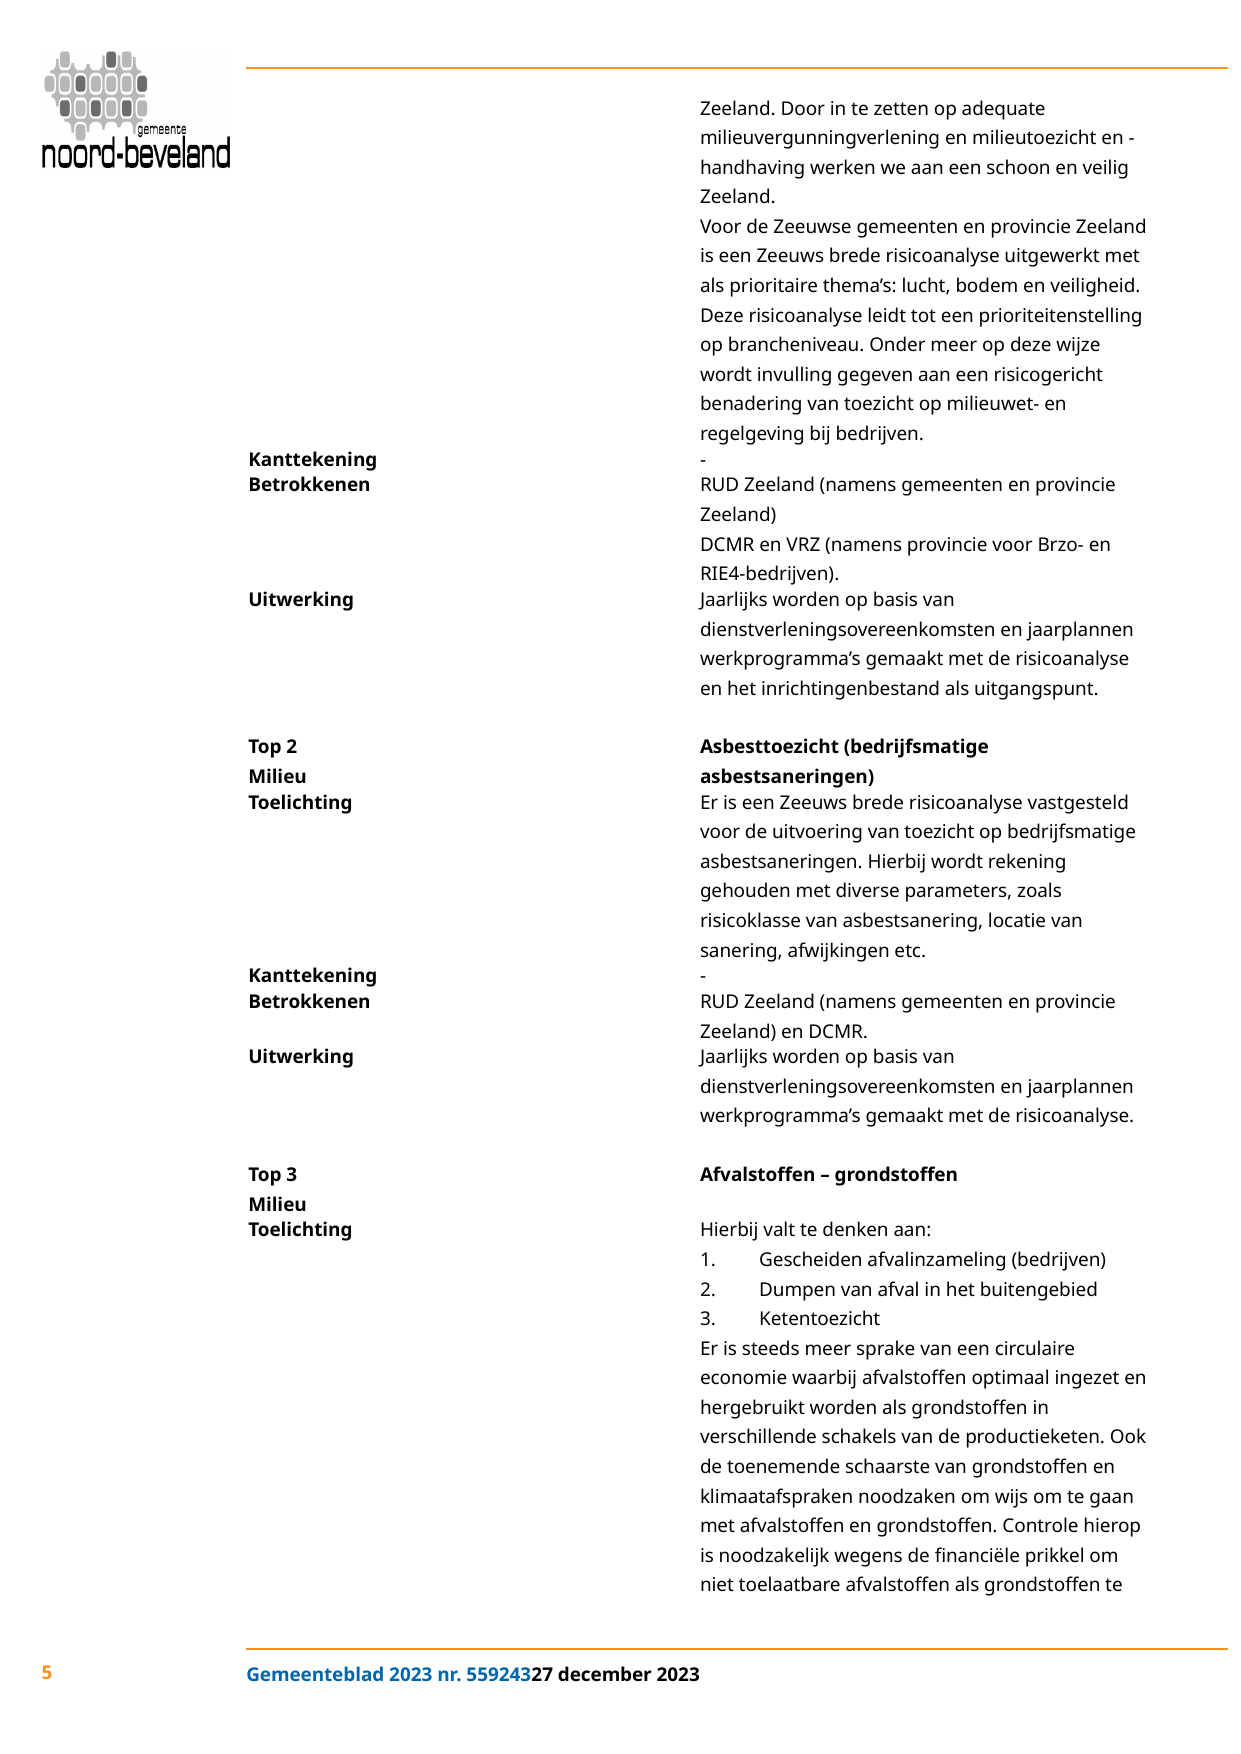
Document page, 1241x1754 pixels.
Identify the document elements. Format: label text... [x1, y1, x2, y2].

table_cell Uitwerking [248, 586, 700, 701]
table_header Top 3 Milieu [248, 1161, 700, 1217]
table_cell [248, 95, 700, 446]
table_header Top 2 Milieu [248, 734, 700, 789]
table_cell Uitwerking [248, 1044, 700, 1128]
table_cell Jaarlijks worden op basis van dienstverleningsovereenkomsten en jaarplannen werkprogramma’s gemaakt met de risicoanalyse. [700, 1044, 1152, 1128]
picture [41, 47, 231, 172]
table_cell RUD Zeeland (namens gemeenten en provincie Zeeland) DCMR en VRZ (namens provincie voor Brzo- en RIE4-bedrijven). [700, 472, 1152, 586]
table_cell Zeeland. Door in te zetten op adequate milieuvergunningverlening en milieutoezicht en -handhaving werken we aan een schoon en veilig Zeeland. Voor de Zeeuwse gemeenten en provincie Zeeland is een Zeeuws brede risicoanalyse uitgewerkt met als prioritaire thema’s: lucht, bodem en veiligheid. Deze risicoanalyse leidt tot een prioriteitenstelling op brancheniveau. Onder meer op deze wijze wordt invulling gegeven aan een risicogericht benadering van toezicht op milieuwet- en regelgeving bij bedrijven. [700, 95, 1152, 446]
table_cell Betrokkenen [248, 472, 700, 586]
table_cell Toelichting [248, 1217, 700, 1597]
table_cell Hierbij valt te denken aan: Gescheiden afvalinzameling (bedrijven) Dumpen van afval in het buitengebied Ketentoezicht Er is steeds meer sprake van een circulaire economie waarbij afvalstoffen optimaal ingezet en hergebruikt worden als grondstoffen in verschillende schakels van de productieketen. Ook de toenemende schaarste van grondstoffen en klimaatafspraken noodzaken om wijs om te gaan met afvalstoffen en grondstoffen. Controle hierop is noodzakelijk wegens de financiële prikkel om niet toelaatbare afvalstoffen als grondstoffen te [700, 1217, 1152, 1597]
table_cell Kanttekening [248, 446, 700, 472]
table_cell RUD Zeeland (namens gemeenten en provincie Zeeland) en DCMR. [700, 988, 1152, 1043]
table_cell - [700, 963, 1152, 988]
table_header Afvalstoffen – grondstoffen [700, 1161, 1152, 1217]
table_cell Toelichting [248, 789, 700, 962]
table_header Asbesttoezicht (bedrijfsmatige asbestsaneringen) [700, 734, 1152, 789]
table_cell Betrokkenen [248, 988, 700, 1043]
table_cell - [700, 446, 1152, 472]
table_cell Kanttekening [248, 963, 700, 988]
table_cell Er is een Zeeuws brede risicoanalyse vastgesteld voor de uitvoering van toezicht op bedrijfsmatige asbestsaneringen. Hierbij wordt rekening gehouden met diverse parameters, zoals risicoklasse van asbestsanering, locatie van sanering, afwijkingen etc. [700, 789, 1152, 962]
table_cell Jaarlijks worden op basis van dienstverleningsovereenkomsten en jaarplannen werkprogramma’s gemaakt met de risicoanalyse en het inrichtingenbestand als uitgangspunt. [700, 586, 1152, 701]
